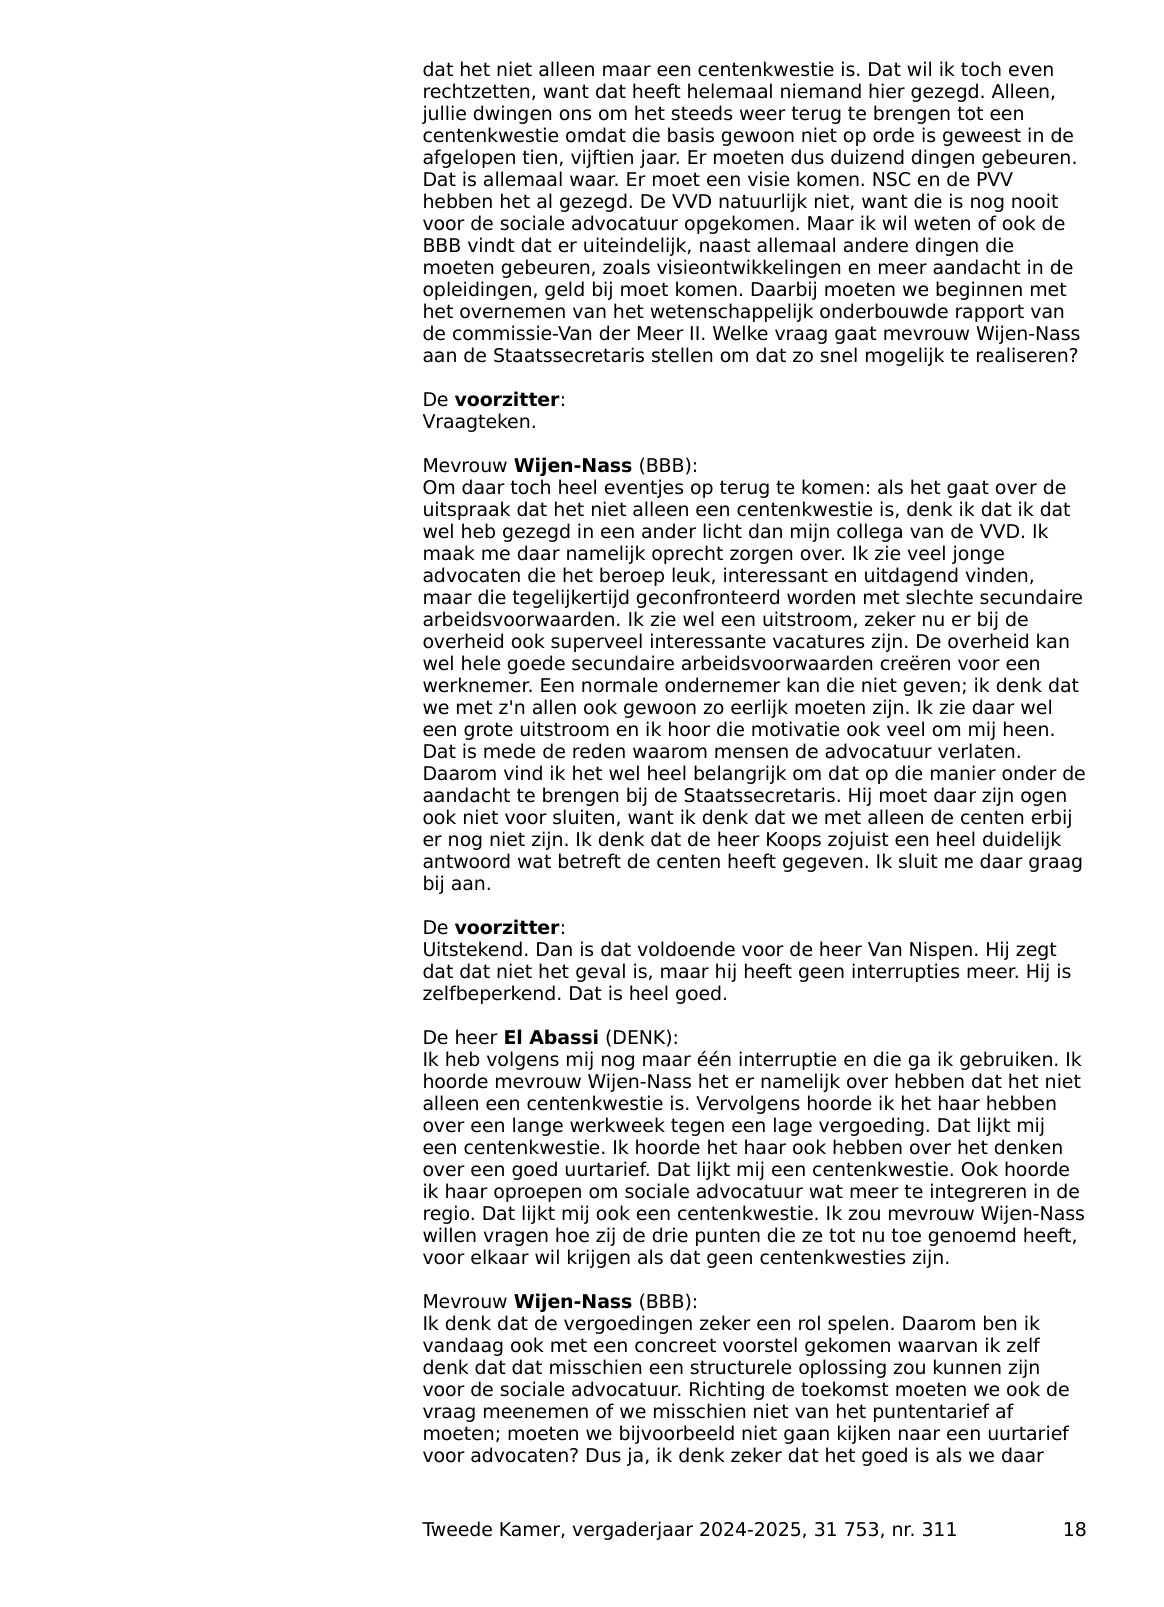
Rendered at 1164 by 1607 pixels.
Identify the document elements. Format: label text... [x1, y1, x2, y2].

text dat het niet alleen maar een centenkwestie is. Dat wil ik toch even rechtzetten, want dat heeft helemaal niemand hier gezegd. Alleen, jullie dwingen ons om het steeds weer terug te brengen tot een centenkwestie omdat die basis gewoon niet op orde is geweest in de afgelopen tien, vijftien jaar. Er moeten dus duizend dingen gebeuren. Dat is allemaal waar. Er moet een visie komen. NSC en de PVV hebben het al gezegd. De VVD natuurlijk niet, want die is nog nooit voor de sociale advocatuur opgekomen. Maar ik wil weten of ook de BBB vindt dat er uiteindelijk, naast allemaal andere dingen die moeten gebeuren, zoals visieontwikkelingen en meer aandacht in de opleidingen, geld bij moet komen. Daarbij moeten we beginnen met het overnemen van het wetenschappelijk onderbouwde rapport van de commissie-Van der Meer II. Welke vraag gaat mevrouw Wijen-Nass aan de Staatssecretaris stellen om dat zo snel mogelijk te realiseren? [422, 59, 1087, 367]
text Ik heb volgens mij nog maar één interruptie en die ga ik gebruiken. Ik hoorde mevrouw Wijen-Nass het er namelijk over hebben dat het niet alleen een centenkwestie is. Vervolgens hoorde ik het haar hebben over een lange werkweek tegen een lage vergoeding. Dat lijkt mij een centenkwestie. Ik hoorde het haar ook hebben over het denken over een goed uurtarief. Dat lijkt mij een centenkwestie. Ook hoorde ik haar oproepen om sociale advocatuur wat meer te integreren in de regio. Dat lijkt mij ook een centenkwestie. Ik zou mevrouw Wijen-Nass willen vragen hoe zij de drie punten die ze tot nu toe genoemd heeft, voor elkaar wil krijgen als dat geen centenkwesties zijn. [422, 1049, 1087, 1269]
text De voorzitter: [422, 917, 1087, 939]
text Uitstekend. Dan is dat voldoende voor de heer Van Nispen. Hij zegt dat dat niet het geval is, maar hij heeft geen interrupties meer. Hij is zelfbeperkend. Dat is heel goed. [422, 939, 1087, 1005]
text Ik denk dat de vergoedingen zeker een rol spelen. Daarom ben ik vandaag ook met een concreet voorstel gekomen waarvan ik zelf denk dat dat misschien een structurele oplossing zou kunnen zijn voor de sociale advocatuur. Richting de toekomst moeten we ook de vraag meenemen of we misschien niet van het puntentarief af moeten; moeten we bijvoorbeeld niet gaan kijken naar een uurtarief voor advocaten? Dus ja, ik denk zeker dat het goed is als we daar [422, 1313, 1087, 1467]
text Vraagteken. [422, 411, 1087, 433]
text Mevrouw Wijen-Nass (BBB): [422, 455, 1087, 477]
text De voorzitter: [422, 389, 1087, 411]
text Mevrouw Wijen-Nass (BBB): [422, 1291, 1087, 1313]
text Om daar toch heel eventjes op terug te komen: als het gaat over de uitspraak dat het niet alleen een centenkwestie is, denk ik dat ik dat wel heb gezegd in een ander licht dan mijn collega van de VVD. Ik maak me daar namelijk oprecht zorgen over. Ik zie veel jonge advocaten die het beroep leuk, interessant en uitdagend vinden, maar die tegelijkertijd geconfronteerd worden met slechte secundaire arbeidsvoorwaarden. Ik zie wel een uitstroom, zeker nu er bij de overheid ook superveel interessante vacatures zijn. De overheid kan wel hele goede secundaire arbeidsvoorwaarden creëren voor een werknemer. Een normale ondernemer kan die niet geven; ik denk dat we met z'n allen ook gewoon zo eerlijk moeten zijn. Ik zie daar wel een grote uitstroom en ik hoor die motivatie ook veel om mij heen. Dat is mede de reden waarom mensen de advocatuur verlaten. Daarom vind ik het wel heel belangrijk om dat op die manier onder de aandacht te brengen bij de Staatssecretaris. Hij moet daar zijn ogen ook niet voor sluiten, want ik denk dat we met alleen de centen erbij er nog niet zijn. Ik denk dat de heer Koops zojuist een heel duidelijk antwoord wat betreft de centen heeft gegeven. Ik sluit me daar graag bij aan. [422, 477, 1087, 895]
text De heer El Abassi (DENK): [422, 1027, 1087, 1049]
